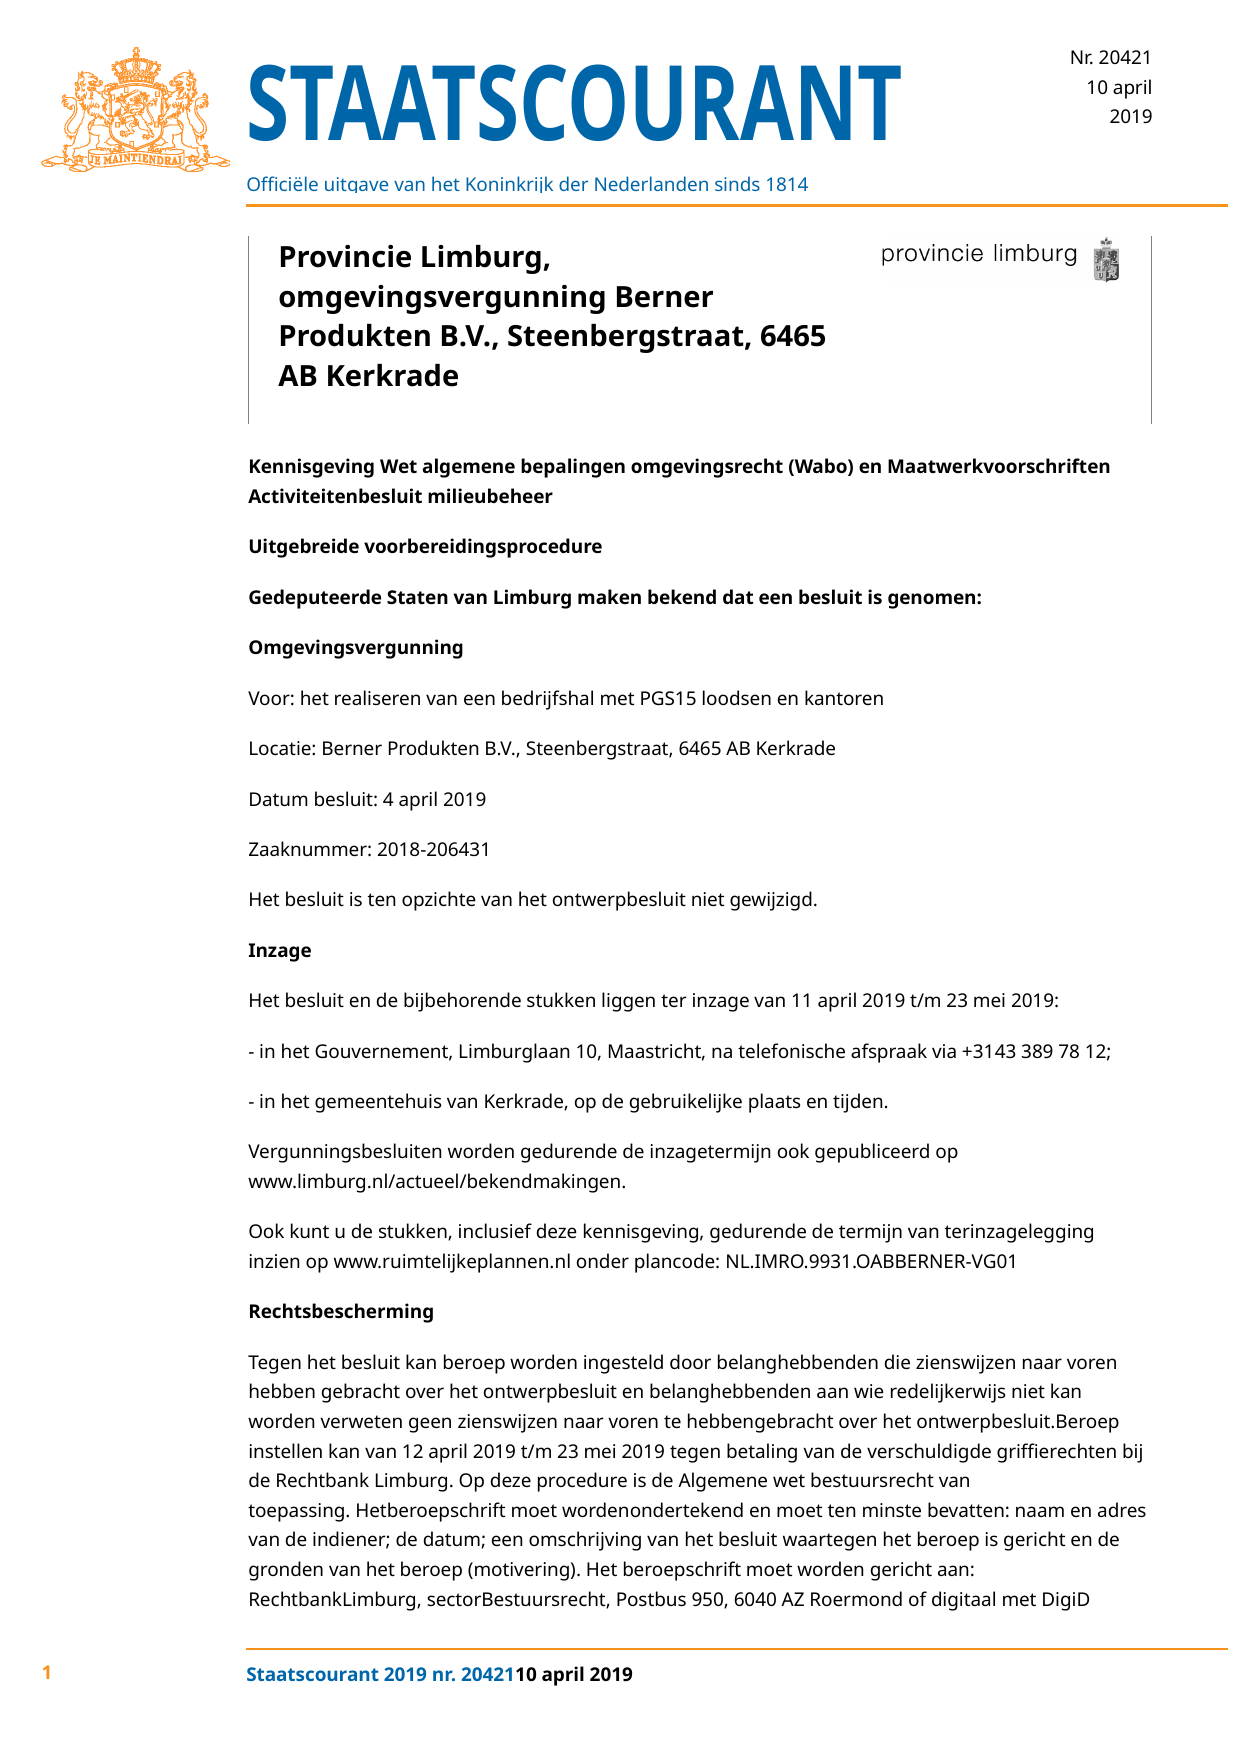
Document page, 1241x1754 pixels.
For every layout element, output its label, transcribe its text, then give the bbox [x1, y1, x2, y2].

table_header [850, 236, 1151, 424]
text Rechtsbescherming [248, 1299, 1152, 1324]
text Het besluit en de bijbehorende stukken liggen ter inzage van 11 april 2019 t/m 23 mei 2019: [248, 987, 1152, 1013]
text Zaaknummer: 2018-206431 [248, 836, 1152, 862]
table_header Provincie Limburg, omgevingsvergunning Berner Produkten B.V., Steenbergstraat, 6465 AB Kerkrade [249, 236, 850, 424]
text Tegen het besluit kan beroep worden ingesteld door belanghebbenden die zienswijzen naar voren hebben gebracht over het ontwerpbesluit en belanghebbenden aan wie redelijkerwijs niet kan worden verweten geen zienswijzen naar voren te hebbengebracht over het ontwerpbesluit.Beroep instellen kan van 12 april 2019 t/m 23 mei 2019 tegen betaling van de verschuldigde griffierechten bij de Rechtbank Limburg. Op deze procedure is de Algemene wet bestuursrecht van toepassing. Hetberoepschrift moet wordenondertekend en moet ten minste bevatten: naam en adres van de indiener; de datum; een omschrijving van het besluit waartegen het beroep is gericht en de gronden van het beroep (motivering). Het beroepschrift moet worden gericht aan: RechtbankLimburg, sectorBestuursrecht, Postbus 950, 6040 AZ Roermond of digitaal met DigiD [248, 1349, 1152, 1611]
picture [882, 236, 1119, 283]
text - in het gemeentehuis van Kerkrade, op de gebruikelijke plaats en tijden. [248, 1088, 1152, 1114]
text - in het Gouvernement, Limburglaan 10, Maastricht, na telefonische afspraak via +3143 389 78 12; [248, 1038, 1152, 1063]
text Uitgebreide voorbereidingsprocedure [248, 534, 1152, 559]
text Voor: het realiseren van een bedrijfshal met PGS15 loodsen en kantoren [248, 685, 1152, 711]
text Ook kunt u de stukken, inclusief deze kennisgeving, gedurende de termijn van terinzagelegging inzien op www.ruimtelijkeplannen.nl onder plancode: NL.IMRO.9931.OABBERNER-VG01 [248, 1219, 1152, 1274]
text Datum besluit: 4 april 2019 [248, 786, 1152, 811]
text Inzage [248, 937, 1152, 963]
text Gedeputeerde Staten van Limburg maken bekend dat een besluit is genomen: [248, 584, 1152, 610]
text Het besluit is ten opzichte van het ontwerpbesluit niet gewijzigd. [248, 887, 1152, 912]
text Kennisgeving Wet algemene bepalingen omgevingsrecht (Wabo) en Maatwerkvoorschriften Activiteitenbesluit milieubeheer [248, 454, 1152, 509]
text Omgevingsvergunning [248, 634, 1152, 660]
picture [41, 47, 231, 172]
text Locatie: Berner Produkten B.V., Steenbergstraat, 6465 AB Kerkrade [248, 735, 1152, 761]
text Vergunningsbesluiten worden gedurende de inzagetermijn ook gepubliceerd op www.limburg.nl/actueel/bekendmakingen. [248, 1139, 1152, 1194]
